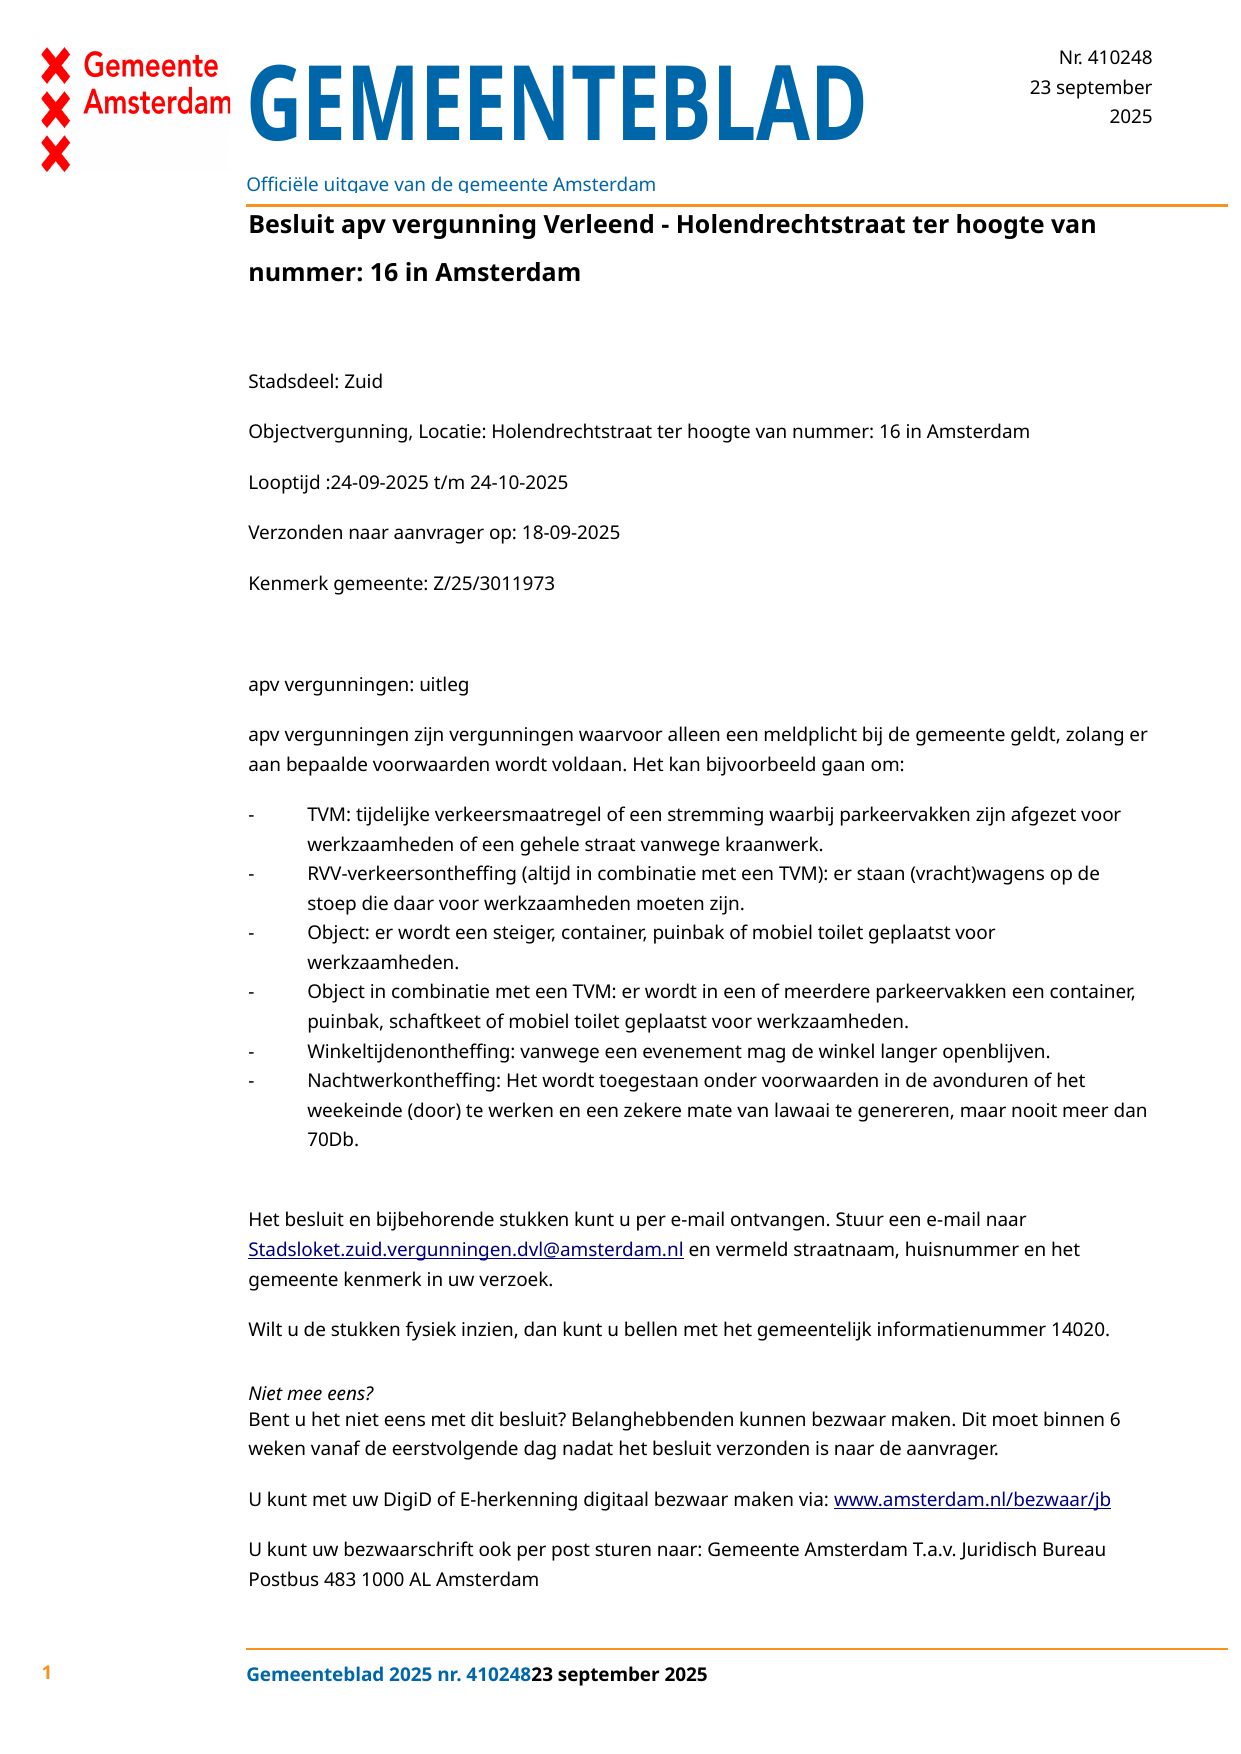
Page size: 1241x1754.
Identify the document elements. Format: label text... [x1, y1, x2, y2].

text Het besluit en bijbehorende stukken kunt u per e-mail ontvangen. Stuur een e-mail naar Stadsloket.zuid.vergunningen.dvl@amsterdam.nl en vermeld straatnaam, huisnummer en het gemeente kenmerk in uw verzoek. [248, 1207, 1152, 1292]
text U kunt uw bezwaarschrift ook per post sturen naar: Gemeente Amsterdam T.a.v. Juridisch Bureau Postbus 483 1000 AL Amsterdam [248, 1536, 1152, 1592]
text U kunt met uw DigiD of E-herkenning digitaal bezwaar maken via: www.amsterdam.nl/bezwaar/jb [248, 1486, 1152, 1512]
list Winkeltijdenontheffing: vanwege een evenement mag de winkel langer openblijven. [248, 1038, 1152, 1064]
text apv vergunningen: uitleg [248, 671, 1152, 697]
list RVV-verkeersontheffing (altijd in combinatie met een TVM): er staan (vracht)wagens op de stoep die daar voor werkzaamheden moeten zijn. [248, 860, 1152, 916]
text Kenmerk gemeente: Z/25/3011973 [248, 570, 1152, 596]
text Niet mee eens? [248, 1380, 1152, 1406]
list TVM: tijdelijke verkeersmaatregel of een stremming waarbij parkeervakken zijn afgezet voor werkzaamheden of een gehele straat vanwege kraanwerk. [248, 801, 1152, 857]
text Verzonden naar aanvrager op: 18-09-2025 [248, 519, 1152, 545]
text Besluit apv vergunning Verleend - Holendrechtstraat ter hoogte van nummer: 16 in Amsterdam [248, 207, 1152, 288]
text Wilt u de stukken fysiek inzien, dan kunt u bellen met het gemeentelijk informatienummer 14020. [248, 1316, 1152, 1342]
text Bent u het niet eens met dit besluit? Belanghebbenden kunnen bezwaar maken. Dit moet binnen 6 weken vanaf de eerstvolgende dag nadat het besluit verzonden is naar de aanvrager. [248, 1406, 1152, 1461]
list Nachtwerkontheffing: Het wordt toegestaan onder voorwaarden in de avonduren of het weekeinde (door) te werken en een zekere mate van lawaai te genereren, maar nooit meer dan 70Db. [248, 1067, 1152, 1152]
text Objectvergunning, Locatie: Holendrechtstraat ter hoogte van nummer: 16 in Amsterdam [248, 419, 1152, 444]
text Stadsdeel: Zuid [248, 368, 1152, 394]
list Object: er wordt een steiger, container, puinbak of mobiel toilet geplaatst voor werkzaamheden. [248, 919, 1152, 975]
text Looptijd :24-09-2025 t/m 24-10-2025 [248, 469, 1152, 495]
picture [41, 47, 231, 172]
text apv vergunningen zijn vergunningen waarvoor alleen een meldplicht bij de gemeente geldt, zolang er aan bepaalde voorwaarden wordt voldaan. Het kan bijvoorbeeld gaan om: [248, 721, 1152, 777]
list Object in combinatie met een TVM: er wordt in een of meerdere parkeervakken een container, puinbak, schaftkeet of mobiel toilet geplaatst voor werkzaamheden. [248, 979, 1152, 1034]
